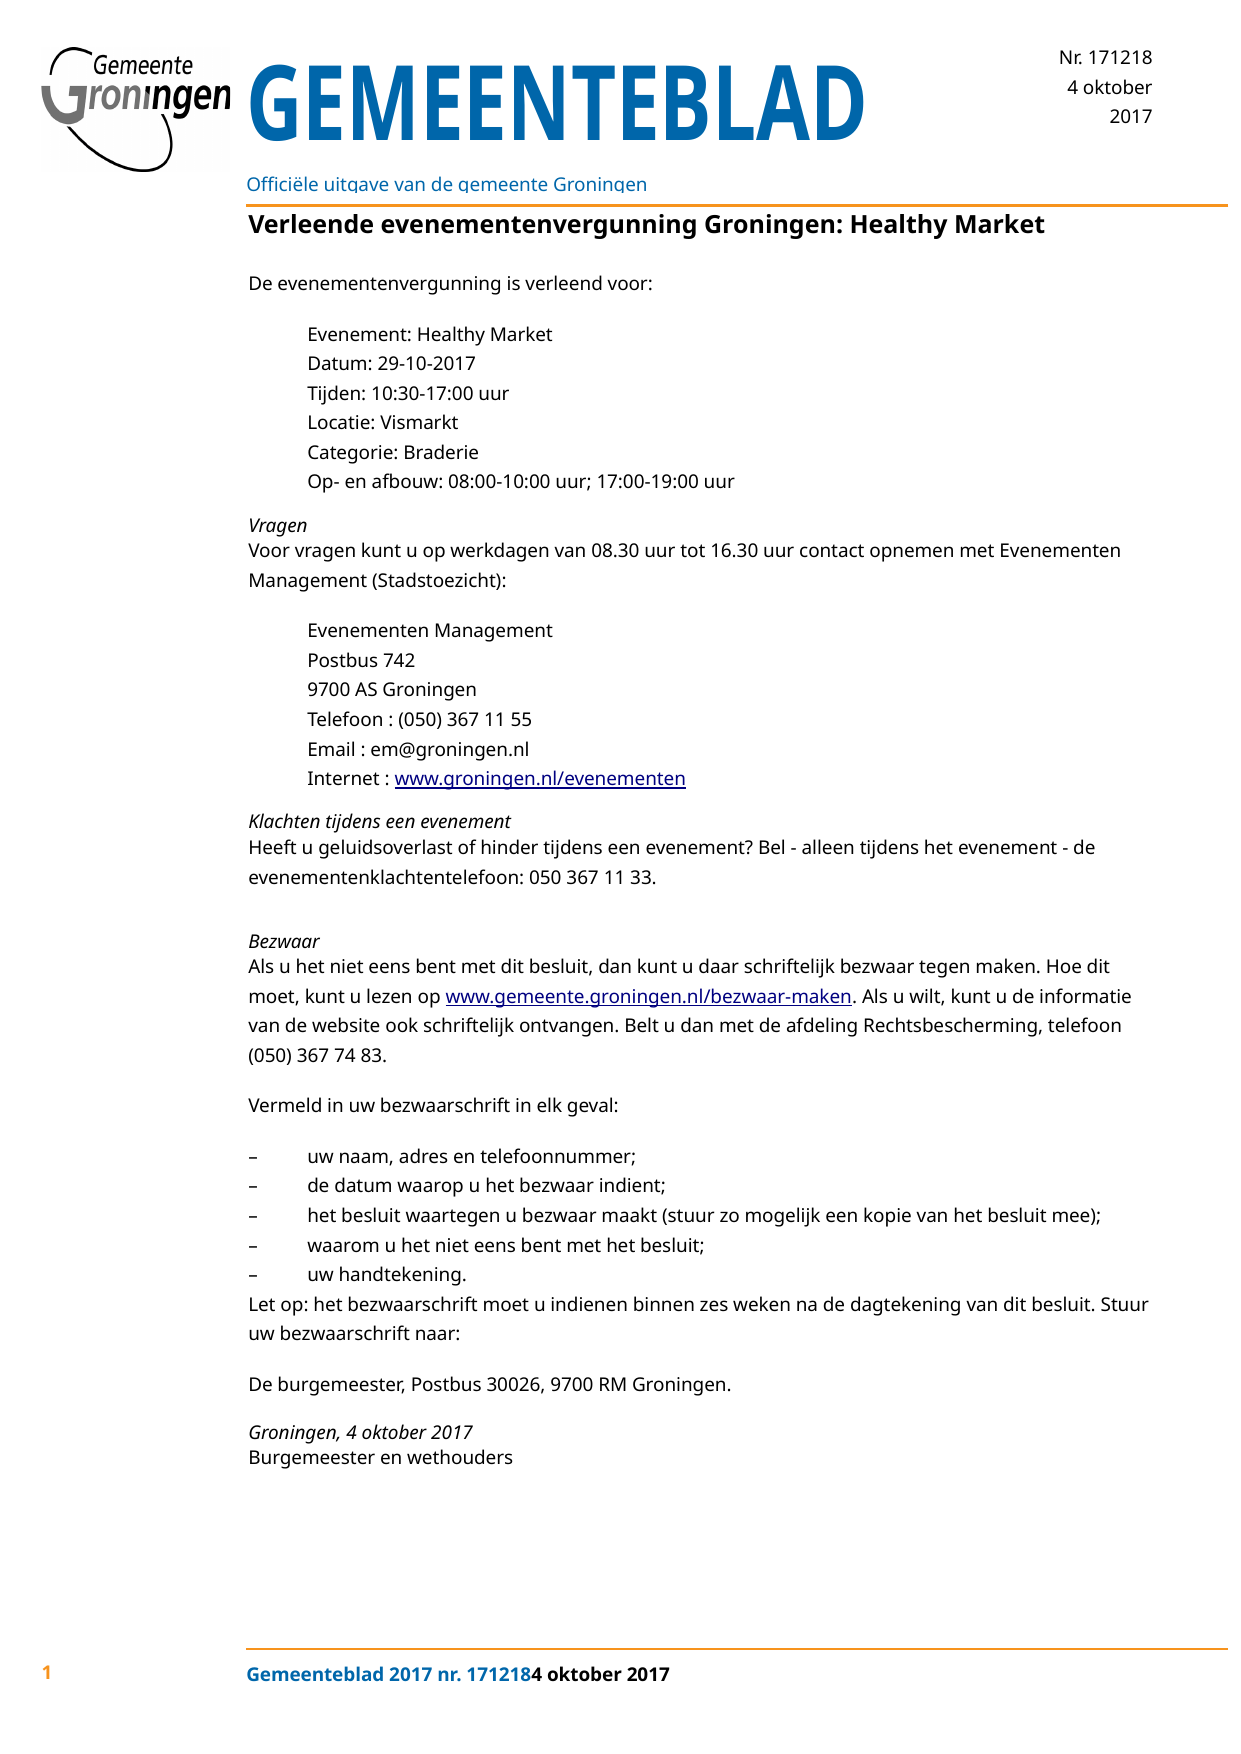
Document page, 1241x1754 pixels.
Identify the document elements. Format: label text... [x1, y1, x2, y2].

list Evenementen Management [248, 617, 1152, 643]
list Categorie: Braderie [248, 439, 1152, 465]
list uw naam, adres en telefoonnummer; [248, 1143, 1152, 1169]
list Datum: 29-10-2017 [248, 350, 1152, 376]
list Op- en afbouw: 08:00-10:00 uur; 17:00-19:00 uur [248, 469, 1152, 494]
text Let op: het bezwaarschrift moet u indienen binnen zes weken na de dagtekening van dit besluit. Stuur uw bezwaarschrift naar: [248, 1291, 1152, 1346]
list 9700 AS Groningen [248, 677, 1152, 702]
list Evenement: Healthy Market [248, 321, 1152, 346]
list het besluit waartegen u bezwaar maakt (stuur zo mogelijk een kopie van het besluit mee); [248, 1202, 1152, 1228]
text Heeft u geluidsoverlast of hinder tijdens een evenement? Bel - alleen tijdens het evenement - de evenementenklachtentelefoon: 050 367 11 33. [248, 834, 1152, 889]
list waarom u het niet eens bent met het besluit; [248, 1232, 1152, 1258]
text De burgemeester, Postbus 30026, 9700 RM Groningen. [248, 1371, 1152, 1397]
text Vragen [248, 512, 1152, 537]
text Klachten tijdens een evenement [248, 808, 1152, 834]
text Groningen, 4 oktober 2017 [248, 1419, 1152, 1444]
picture [41, 47, 231, 172]
list Locatie: Vismarkt [248, 409, 1152, 435]
list Internet : www.groningen.nl/evenementen [248, 765, 1152, 791]
list Postbus 742 [248, 647, 1152, 673]
text Burgemeester en wethouders [248, 1444, 1152, 1470]
text Vermeld in uw bezwaarschrift in elk geval: [248, 1093, 1152, 1118]
list de datum waarop u het bezwaar indient; [248, 1173, 1152, 1198]
text De evenementenvergunning is verleend voor: [248, 270, 1152, 296]
list Telefoon : (050) 367 11 55 [248, 706, 1152, 732]
text Voor vragen kunt u op werkdagen van 08.30 uur tot 16.30 uur contact opnemen met Evenementen Management (Stadstoezicht): [248, 537, 1152, 593]
text Verleende evenementenvergunning Groningen: Healthy Market [248, 207, 1152, 241]
text Als u het niet eens bent met dit besluit, dan kunt u daar schriftelijk bezwaar tegen maken. Hoe dit moet, kunt u lezen op www.gemeente.groningen.nl/bezwaar-maken. Als u wilt, kunt u de informatie van de website ook schriftelijk ontvangen. Belt u dan met de afdeling Rechtsbescherming, telefoon (050) 367 74 83. [248, 953, 1152, 1068]
list Tijden: 10:30-17:00 uur [248, 380, 1152, 406]
text Bezwaar [248, 928, 1152, 953]
list Email : em@groningen.nl [248, 736, 1152, 762]
list uw handtekening. [248, 1261, 1152, 1287]
